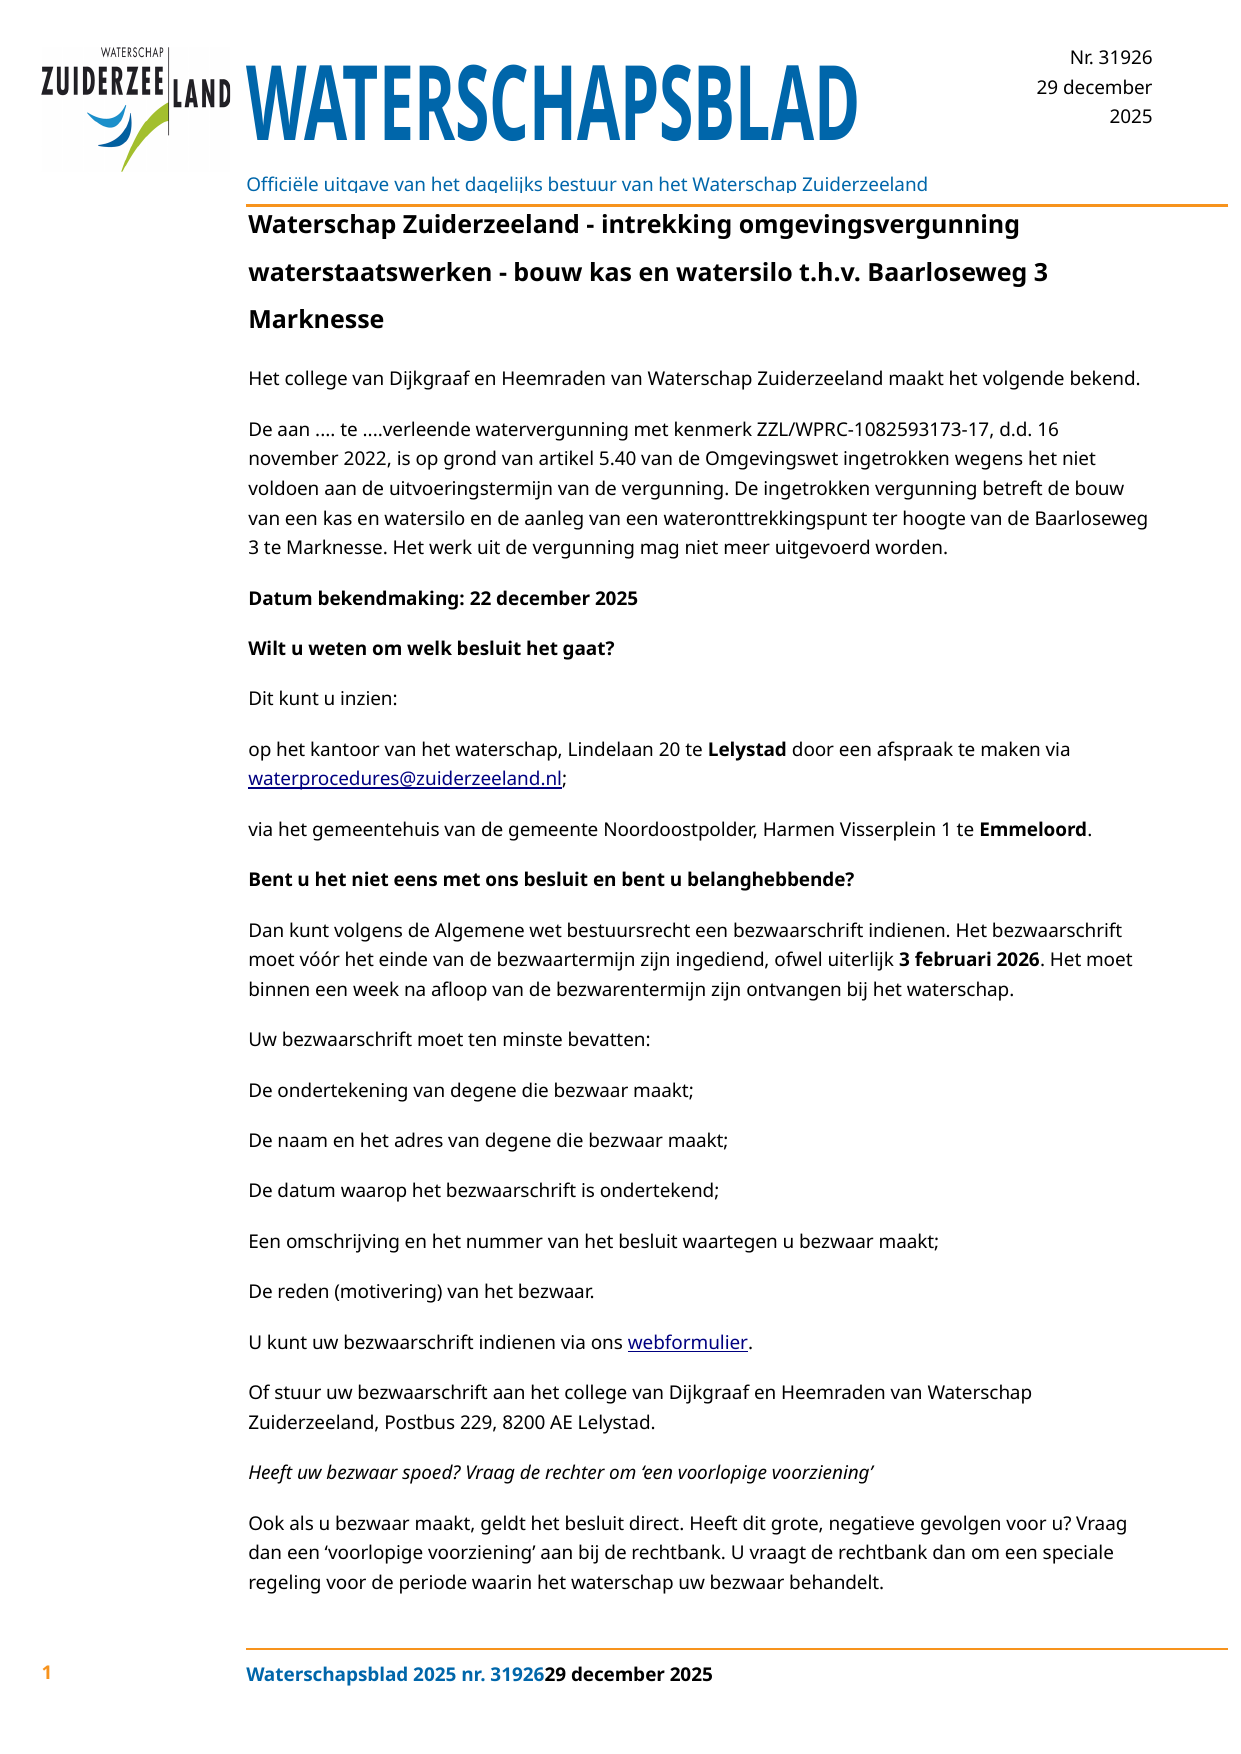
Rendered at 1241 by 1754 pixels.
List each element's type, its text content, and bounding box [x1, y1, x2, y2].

text De aan .... te ....verleende watervergunning met kenmerk ZZL/WPRC-1082593173-17, d.d. 16 november 2022, is op grond van artikel 5.40 van de Omgevingswet ingetrokken wegens het niet voldoen aan de uitvoeringstermijn van de vergunning. De ingetrokken vergunning betreft de bouw van een kas en watersilo en de aanleg van een wateronttrekkingspunt ter hoogte van de Baarloseweg 3 te Marknesse. Het werk uit de vergunning mag niet meer uitgevoerd worden. [248, 416, 1152, 560]
text Waterschap Zuiderzeeland - intrekking omgevingsvergunning waterstaatswerken - bouw kas en watersilo t.h.v. Baarloseweg 3 Marknesse [248, 207, 1152, 336]
text Het college van Dijkgraaf en Heemraden van Waterschap Zuiderzeeland maakt het volgende bekend. [248, 366, 1152, 391]
text De ondertekening van degene die bezwaar maakt; [248, 1077, 1152, 1102]
text Datum bekendmaking: 22 december 2025 [248, 585, 1152, 610]
text via het gemeentehuis van de gemeente Noordoostpolder, Harmen Visserplein 1 te Emmeloord. [248, 816, 1152, 842]
text Ook als u bezwaar maakt, geldt het besluit direct. Heeft dit grote, negatieve gevolgen voor u? Vraag dan een ‘voorlopige voorziening’ aan bij de rechtbank. U vraagt de rechtbank dan om een speciale regeling voor de periode waarin het waterschap uw bezwaar behandelt. [248, 1510, 1152, 1594]
text De reden (motivering) van het bezwaar. [248, 1278, 1152, 1304]
picture [41, 47, 231, 172]
text Of stuur uw bezwaarschrift aan het college van Dijkgraaf en Heemraden van Waterschap Zuiderzeeland, Postbus 229, 8200 AE Lelystad. [248, 1379, 1152, 1434]
text Een omschrijving en het nummer van het besluit waartegen u bezwaar maakt; [248, 1228, 1152, 1254]
text Bent u het niet eens met ons besluit en bent u belanghebbende? [248, 866, 1152, 892]
text Uw bezwaarschrift moet ten minste bevatten: [248, 1026, 1152, 1052]
text De datum waarop het bezwaarschrift is ondertekend; [248, 1178, 1152, 1203]
text Heeft uw bezwaar spoed? Vraag de rechter om ‘een voorlopige voorziening’ [248, 1459, 1152, 1485]
text Dan kunt volgens de Algemene wet bestuursrecht een bezwaarschrift indienen. Het bezwaarschrift moet vóór het einde van de bezwaartermijn zijn ingediend, ofwel uiterlijk 3 februari 2026. Het moet binnen een week na afloop van de bezwarentermijn zijn ontvangen bij het waterschap. [248, 917, 1152, 1002]
text op het kantoor van het waterschap, Lindelaan 20 te Lelystad door een afspraak te maken via waterprocedures@zuiderzeeland.nl; [248, 736, 1152, 791]
text Wilt u weten om welk besluit het gaat? [248, 635, 1152, 661]
text Dit kunt u inzien: [248, 686, 1152, 711]
text De naam en het adres van degene die bezwaar maakt; [248, 1127, 1152, 1153]
text U kunt uw bezwaarschrift indienen via ons webformulier. [248, 1329, 1152, 1354]
